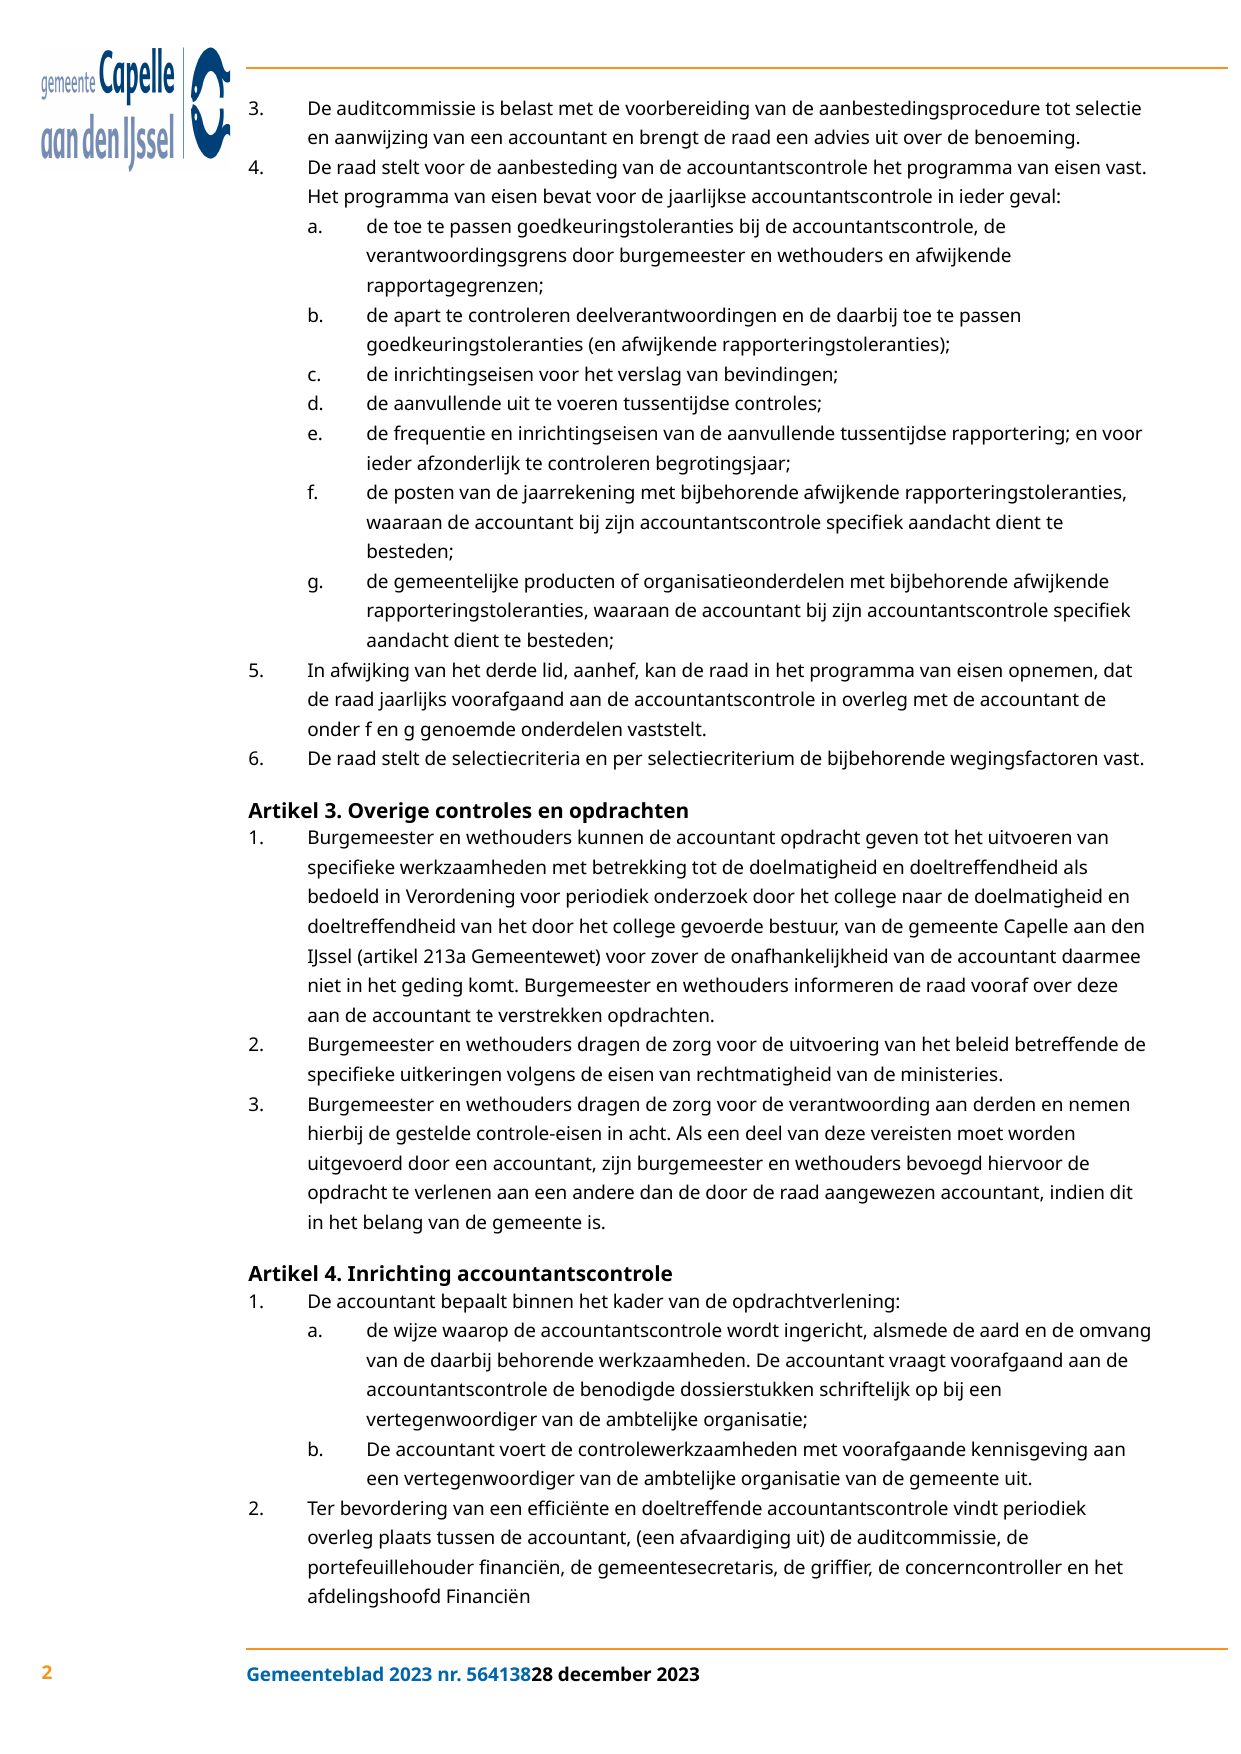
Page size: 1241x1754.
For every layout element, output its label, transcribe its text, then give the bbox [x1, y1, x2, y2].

list In afwijking van het derde lid, aanhef, kan de raad in het programma van eisen opnemen, dat de raad jaarlijks voorafgaand aan de accountantscontrole in overleg met de accountant de onder f en g genoemde onderdelen vaststelt. [248, 657, 1152, 742]
text Artikel 3. Overige controles en opdrachten [248, 796, 1152, 824]
list de wijze waarop de accountantscontrole wordt ingericht, alsmede de aard en de omvang van de daarbij behorende werkzaamheden. De accountant vraagt voorafgaand aan de accountantscontrole de benodigde dossierstukken schriftelijk op bij een vertegenwoordiger van de ambtelijke organisatie; [307, 1317, 1152, 1432]
list Burgemeester en wethouders dragen de zorg voor de verantwoording aan derden en nemen hierbij de gestelde controle-eisen in acht. Als een deel van deze vereisten moet worden uitgevoerd door een accountant, zijn burgemeester en wethouders bevoegd hiervoor de opdracht te verlenen aan een andere dan de door de raad aangewezen accountant, indien dit in het belang van de gemeente is. [248, 1091, 1152, 1235]
picture [41, 47, 231, 172]
text Artikel 4. Inrichting accountantscontrole [248, 1259, 1152, 1288]
list de aanvullende uit te voeren tussentijdse controles; [307, 391, 1152, 416]
list de apart te controleren deelverantwoordingen en de daarbij toe te passen goedkeuringstoleranties (en afwijkende rapporteringstoleranties); [307, 302, 1152, 357]
list De accountant voert de controlewerkzaamheden met voorafgaande kennisgeving aan een vertegenwoordiger van de ambtelijke organisatie van de gemeente uit. [307, 1436, 1152, 1491]
list de frequentie en inrichtingseisen van de aanvullende tussentijdse rapportering; en voor ieder afzonderlijk te controleren begrotingsjaar; [307, 420, 1152, 476]
list Burgemeester en wethouders kunnen de accountant opdracht geven tot het uitvoeren van specifieke werkzaamheden met betrekking tot de doelmatigheid en doeltreffendheid als bedoeld in Verordening voor periodiek onderzoek door het college naar de doelmatigheid en doeltreffendheid van het door het college gevoerde bestuur, van de gemeente Capelle aan den IJssel (artikel 213a Gemeentewet) voor zover de onafhankelijkheid van de accountant daarmee niet in het geding komt. Burgemeester en wethouders informeren de raad vooraf over deze aan de accountant te verstrekken opdrachten. [248, 824, 1152, 1028]
list de posten van de jaarrekening met bijbehorende afwijkende rapporteringstoleranties, waaraan de accountant bij zijn accountantscontrole specifiek aandacht dient te besteden; [307, 479, 1152, 564]
list De auditcommissie is belast met de voorbereiding van de aanbestedingsprocedure tot selectie en aanwijzing van een accountant en brengt de raad een advies uit over de benoeming. [248, 95, 1152, 150]
list de inrichtingseisen voor het verslag van bevindingen; [307, 361, 1152, 387]
list Burgemeester en wethouders dragen de zorg voor de uitvoering van het beleid betreffende de specifieke uitkeringen volgens de eisen van rechtmatigheid van de ministeries. [248, 1032, 1152, 1087]
list De accountant bepaalt binnen het kader van de opdrachtverlening: [248, 1288, 1152, 1314]
list De raad stelt voor de aanbesteding van de accountantscontrole het programma van eisen vast. Het programma van eisen bevat voor de jaarlijkse accountantscontrole in ieder geval: [248, 154, 1152, 209]
list De raad stelt de selectiecriteria en per selectiecriterium de bijbehorende wegingsfactoren vast. [248, 746, 1152, 771]
list de toe te passen goedkeuringstoleranties bij de accountantscontrole, de verantwoordingsgrens door burgemeester en wethouders en afwijkende rapportagegrenzen; [307, 213, 1152, 298]
list de gemeentelijke producten of organisatieonderdelen met bijbehorende afwijkende rapporteringstoleranties, waaraan de accountant bij zijn accountantscontrole specifiek aandacht dient te besteden; [307, 568, 1152, 653]
list Ter bevordering van een efficiënte en doeltreffende accountantscontrole vindt periodiek overleg plaats tussen de accountant, (een afvaardiging uit) de auditcommissie, de portefeuillehouder financiën, de gemeentesecretaris, de griffier, de concerncontroller en het afdelingshoofd Financiën [248, 1495, 1152, 1609]
